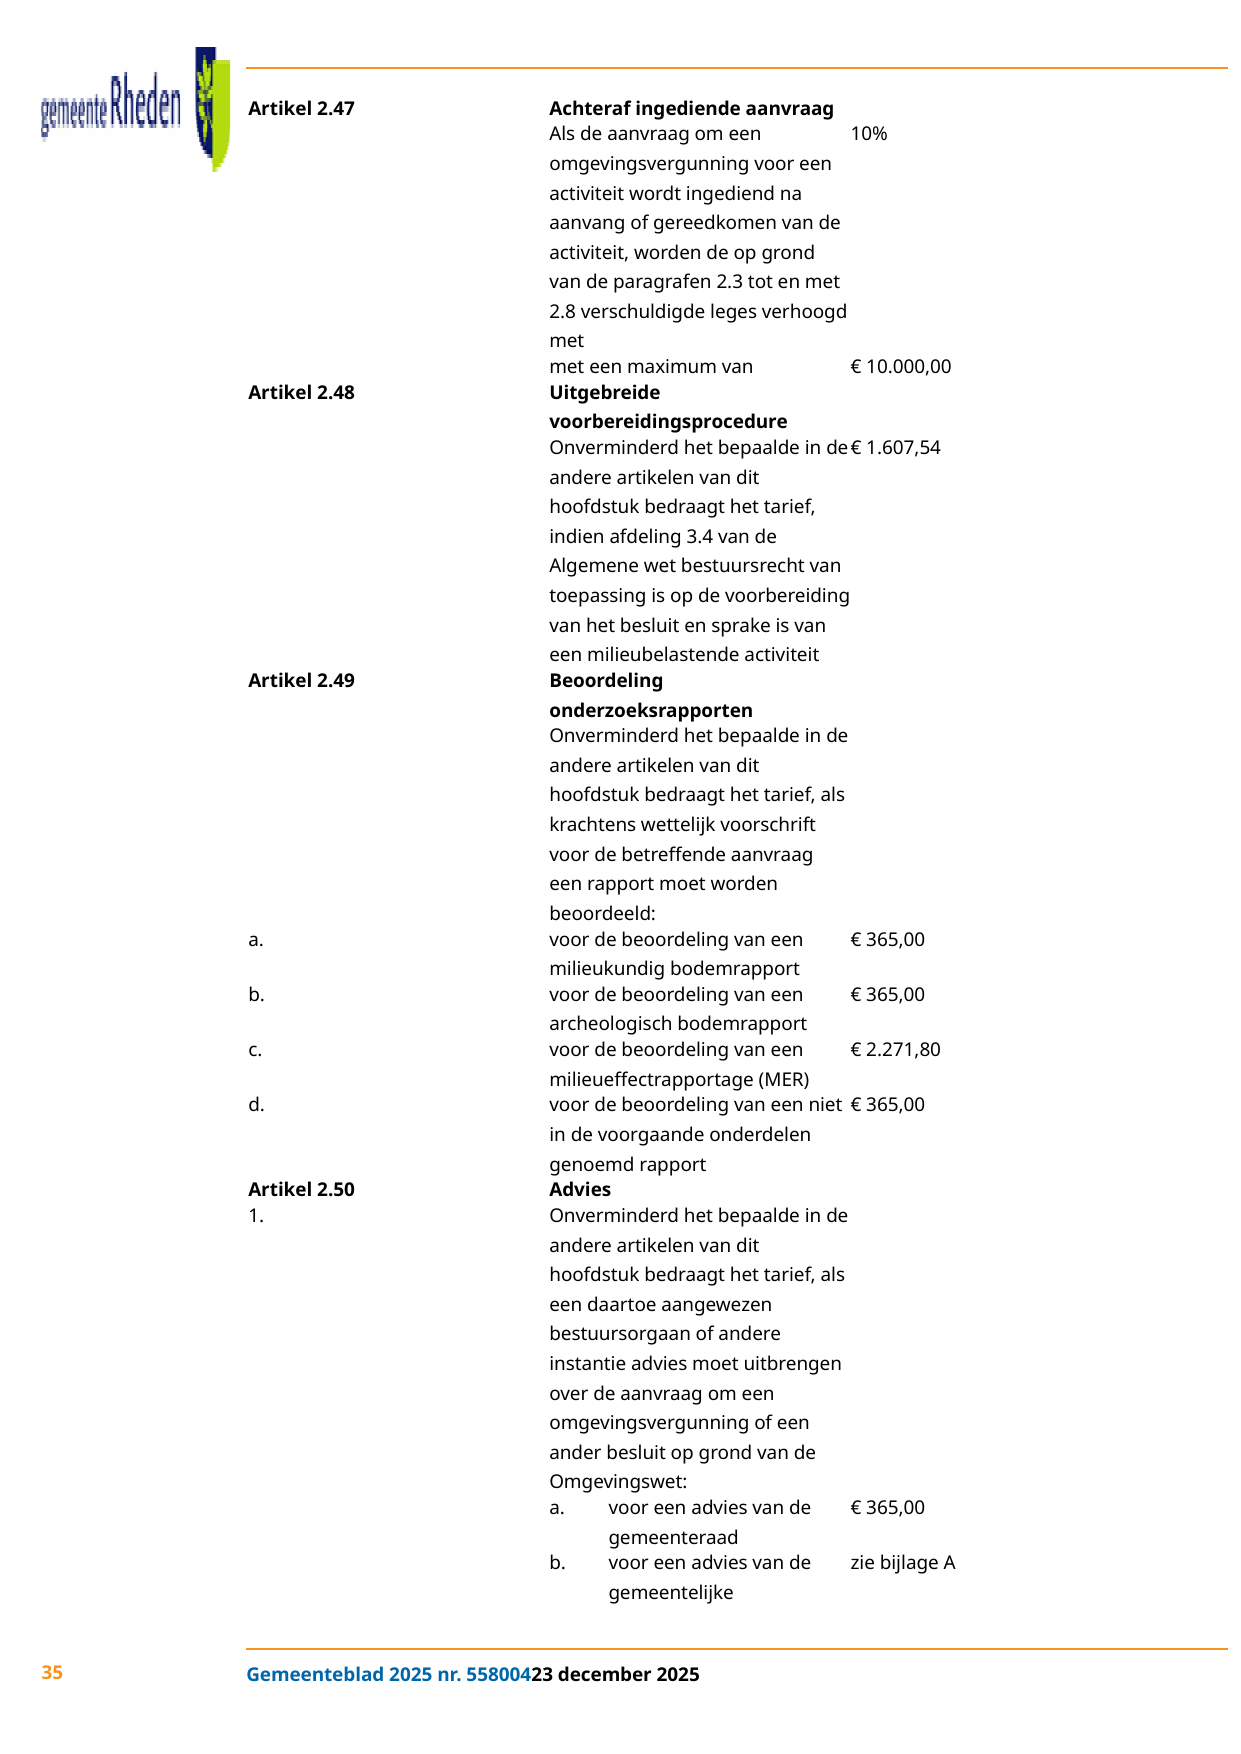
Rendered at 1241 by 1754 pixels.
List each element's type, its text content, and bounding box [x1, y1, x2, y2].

table_cell [850, 1177, 1152, 1202]
table_cell Artikel 2.47 [248, 95, 549, 121]
table_cell voor een advies van de gemeenteraad [549, 1494, 850, 1549]
table_cell [850, 667, 1152, 722]
table_cell [248, 1550, 549, 1605]
table_cell 10% [850, 121, 1152, 353]
table_cell Beoordeling onderzoeksrapporten [549, 667, 850, 722]
table_cell [248, 353, 549, 379]
table_cell Onverminderd het bepaalde in de andere artikelen van dit hoofdstuk bedraagt het tarief, als een daartoe aangewezen bestuursorgaan of andere instantie advies moet uitbrengen over de aanvraag om een omgevingsvergunning of een ander besluit op grond van de Omgevingswet: [549, 1202, 850, 1494]
table_cell [850, 95, 1152, 121]
table_cell Artikel 2.48 [248, 379, 549, 434]
table_cell € 365,00 [850, 1494, 1152, 1549]
table_cell [248, 723, 549, 926]
table_cell c. [248, 1036, 549, 1092]
table_cell Onverminderd het bepaalde in de andere artikelen van dit hoofdstuk bedraagt het tarief, als krachtens wettelijk voorschrift voor de betreffende aanvraag een rapport moet worden beoordeeld: [549, 723, 850, 926]
table_cell d. [248, 1092, 549, 1177]
table_cell a. [248, 926, 549, 981]
table_cell b. [248, 981, 549, 1036]
table_cell Artikel 2.50 [248, 1177, 549, 1202]
table_cell € 1.607,54 [850, 434, 1152, 667]
table_cell met een maximum van [549, 353, 850, 379]
table_cell Onverminderd het bepaalde in de andere artikelen van dit hoofdstuk bedraagt het tarief, indien afdeling 3.4 van de Algemene wet bestuursrecht van toepassing is op de voorbereiding van het besluit en sprake is van een milieubelastende activiteit [549, 434, 850, 667]
table_cell [248, 121, 549, 353]
table_cell € 365,00 [850, 926, 1152, 981]
table_cell [248, 434, 549, 667]
table_cell voor de beoordeling van een niet in de voorgaande onderdelen genoemd rapport [549, 1092, 850, 1177]
table_cell 1. [248, 1202, 549, 1494]
table_cell Achteraf ingediende aanvraag [549, 95, 850, 121]
table_cell Artikel 2.49 [248, 667, 549, 722]
table_cell [850, 379, 1152, 434]
table_cell zie bijlage A [850, 1550, 1152, 1605]
table_cell [248, 1494, 549, 1549]
table_cell € 365,00 [850, 981, 1152, 1036]
table_cell voor een advies van de gemeentelijke [549, 1550, 850, 1605]
table_cell Uitgebreide voorbereidingsprocedure [549, 379, 850, 434]
table_cell voor de beoordeling van een milieueffectrapportage (MER) [549, 1036, 850, 1092]
picture [41, 47, 231, 172]
table_cell [850, 723, 1152, 926]
table_cell Advies [549, 1177, 850, 1202]
table_cell Als de aanvraag om een omgevingsvergunning voor een activiteit wordt ingediend na aanvang of gereedkomen van de activiteit, worden de op grond van de paragrafen 2.3 tot en met 2.8 verschuldigde leges verhoogd met [549, 121, 850, 353]
table_cell voor de beoordeling van een archeologisch bodemrapport [549, 981, 850, 1036]
table_cell voor de beoordeling van een milieukundig bodemrapport [549, 926, 850, 981]
table_cell € 365,00 [850, 1092, 1152, 1177]
table_cell € 10.000,00 [850, 353, 1152, 379]
table_cell [850, 1202, 1152, 1494]
table_cell € 2.271,80 [850, 1036, 1152, 1092]
